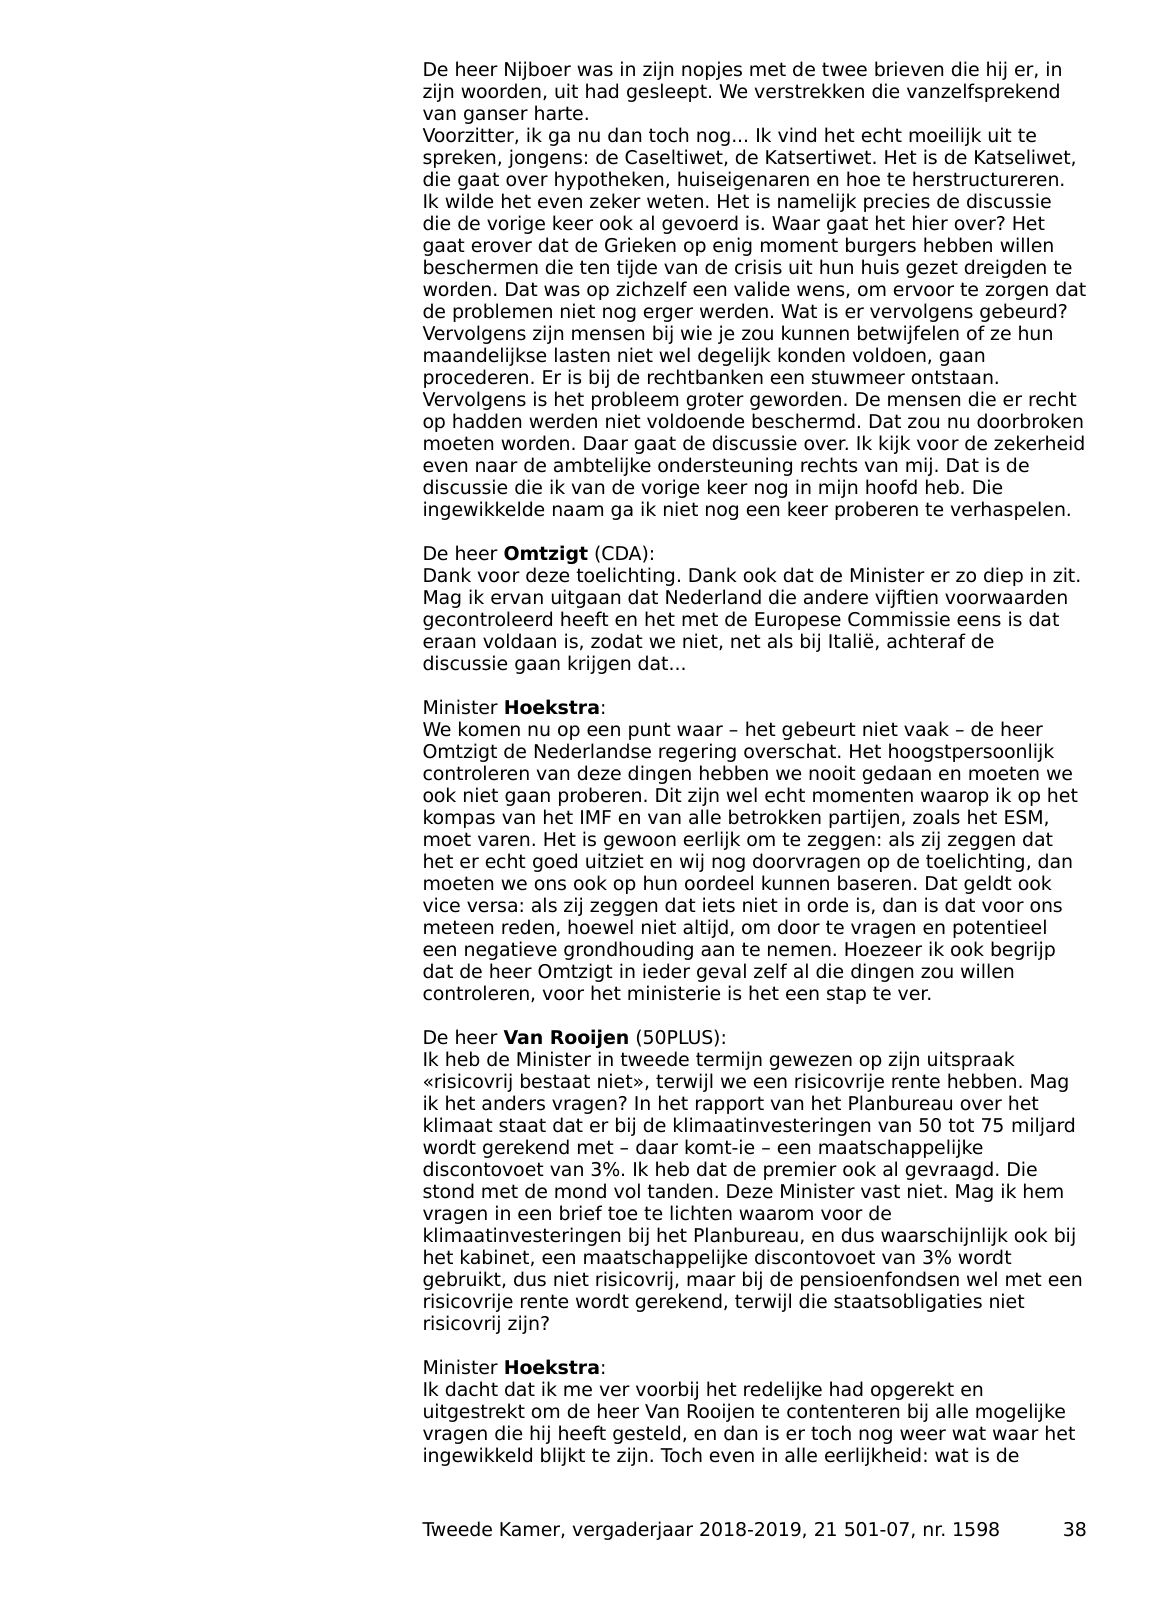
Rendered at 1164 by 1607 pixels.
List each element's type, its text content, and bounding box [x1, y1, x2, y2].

text Dank voor deze toelichting. Dank ook dat de Minister er zo diep in zit. Mag ik ervan uitgaan dat Nederland die andere vijftien voorwaarden gecontroleerd heeft en het met de Europese Commissie eens is dat eraan voldaan is, zodat we niet, net als bij Italië, achteraf de discussie gaan krijgen dat... [422, 565, 1087, 675]
text De heer Van Rooijen (50PLUS): [422, 1027, 1087, 1049]
text Minister Hoekstra: [422, 697, 1087, 719]
text De heer Nijboer was in zijn nopjes met de twee brieven die hij er, in zijn woorden, uit had gesleept. We verstrekken die vanzelfsprekend van ganser harte. [422, 59, 1087, 125]
text Minister Hoekstra: [422, 1357, 1087, 1379]
text De heer Omtzigt (CDA): [422, 543, 1087, 565]
text Ik dacht dat ik me ver voorbij het redelijke had opgerekt en uitgestrekt om de heer Van Rooijen te contenteren bij alle mogelijke vragen die hij heeft gesteld, en dan is er toch nog weer wat waar het ingewikkeld blijkt te zijn. Toch even in alle eerlijkheid: wat is de [422, 1379, 1087, 1467]
text We komen nu op een punt waar – het gebeurt niet vaak – de heer Omtzigt de Nederlandse regering overschat. Het hoogstpersoonlijk controleren van deze dingen hebben we nooit gedaan en moeten we ook niet gaan proberen. Dit zijn wel echt momenten waarop ik op het kompas van het IMF en van alle betrokken partijen, zoals het ESM, moet varen. Het is gewoon eerlijk om te zeggen: als zij zeggen dat het er echt goed uitziet en wij nog doorvragen op de toelichting, dan moeten we ons ook op hun oordeel kunnen baseren. Dat geldt ook vice versa: als zij zeggen dat iets niet in orde is, dan is dat voor ons meteen reden, hoewel niet altijd, om door te vragen en potentieel een negatieve grondhouding aan te nemen. Hoezeer ik ook begrijp dat de heer Omtzigt in ieder geval zelf al die dingen zou willen controleren, voor het ministerie is het een stap te ver. [422, 719, 1087, 1004]
text Voorzitter, ik ga nu dan toch nog... Ik vind het echt moeilijk uit te spreken, jongens: de Caseltiwet, de Katsertiwet. Het is de Katseliwet, die gaat over hypotheken, huiseigenaren en hoe te herstructureren. Ik wilde het even zeker weten. Het is namelijk precies de discussie die de vorige keer ook al gevoerd is. Waar gaat het hier over? Het gaat erover dat de Grieken op enig moment burgers hebben willen beschermen die ten tijde van de crisis uit hun huis gezet dreigden te worden. Dat was op zichzelf een valide wens, om ervoor te zorgen dat de problemen niet nog erger werden. Wat is er vervolgens gebeurd? Vervolgens zijn mensen bij wie je zou kunnen betwijfelen of ze hun maandelijkse lasten niet wel degelijk konden voldoen, gaan procederen. Er is bij de rechtbanken een stuwmeer ontstaan. Vervolgens is het probleem groter geworden. De mensen die er recht op hadden werden niet voldoende beschermd. Dat zou nu doorbroken moeten worden. Daar gaat de discussie over. Ik kijk voor de zekerheid even naar de ambtelijke ondersteuning rechts van mij. Dat is de discussie die ik van de vorige keer nog in mijn hoofd heb. Die ingewikkelde naam ga ik niet nog een keer proberen te verhaspelen. [422, 125, 1087, 521]
text Ik heb de Minister in tweede termijn gewezen op zijn uitspraak «risicovrij bestaat niet», terwijl we een risicovrije rente hebben. Mag ik het anders vragen? In het rapport van het Planbureau over het klimaat staat dat er bij de klimaatinvesteringen van 50 tot 75 miljard wordt gerekend met – daar komt-ie – een maatschappelijke discontovoet van 3%. Ik heb dat de premier ook al gevraagd. Die stond met de mond vol tanden. Deze Minister vast niet. Mag ik hem vragen in een brief toe te lichten waarom voor de klimaatinvesteringen bij het Planbureau, en dus waarschijnlijk ook bij het kabinet, een maatschappelijke discontovoet van 3% wordt gebruikt, dus niet risicovrij, maar bij de pensioenfondsen wel met een risicovrije rente wordt gerekend, terwijl die staatsobligaties niet risicovrij zijn? [422, 1049, 1087, 1334]
